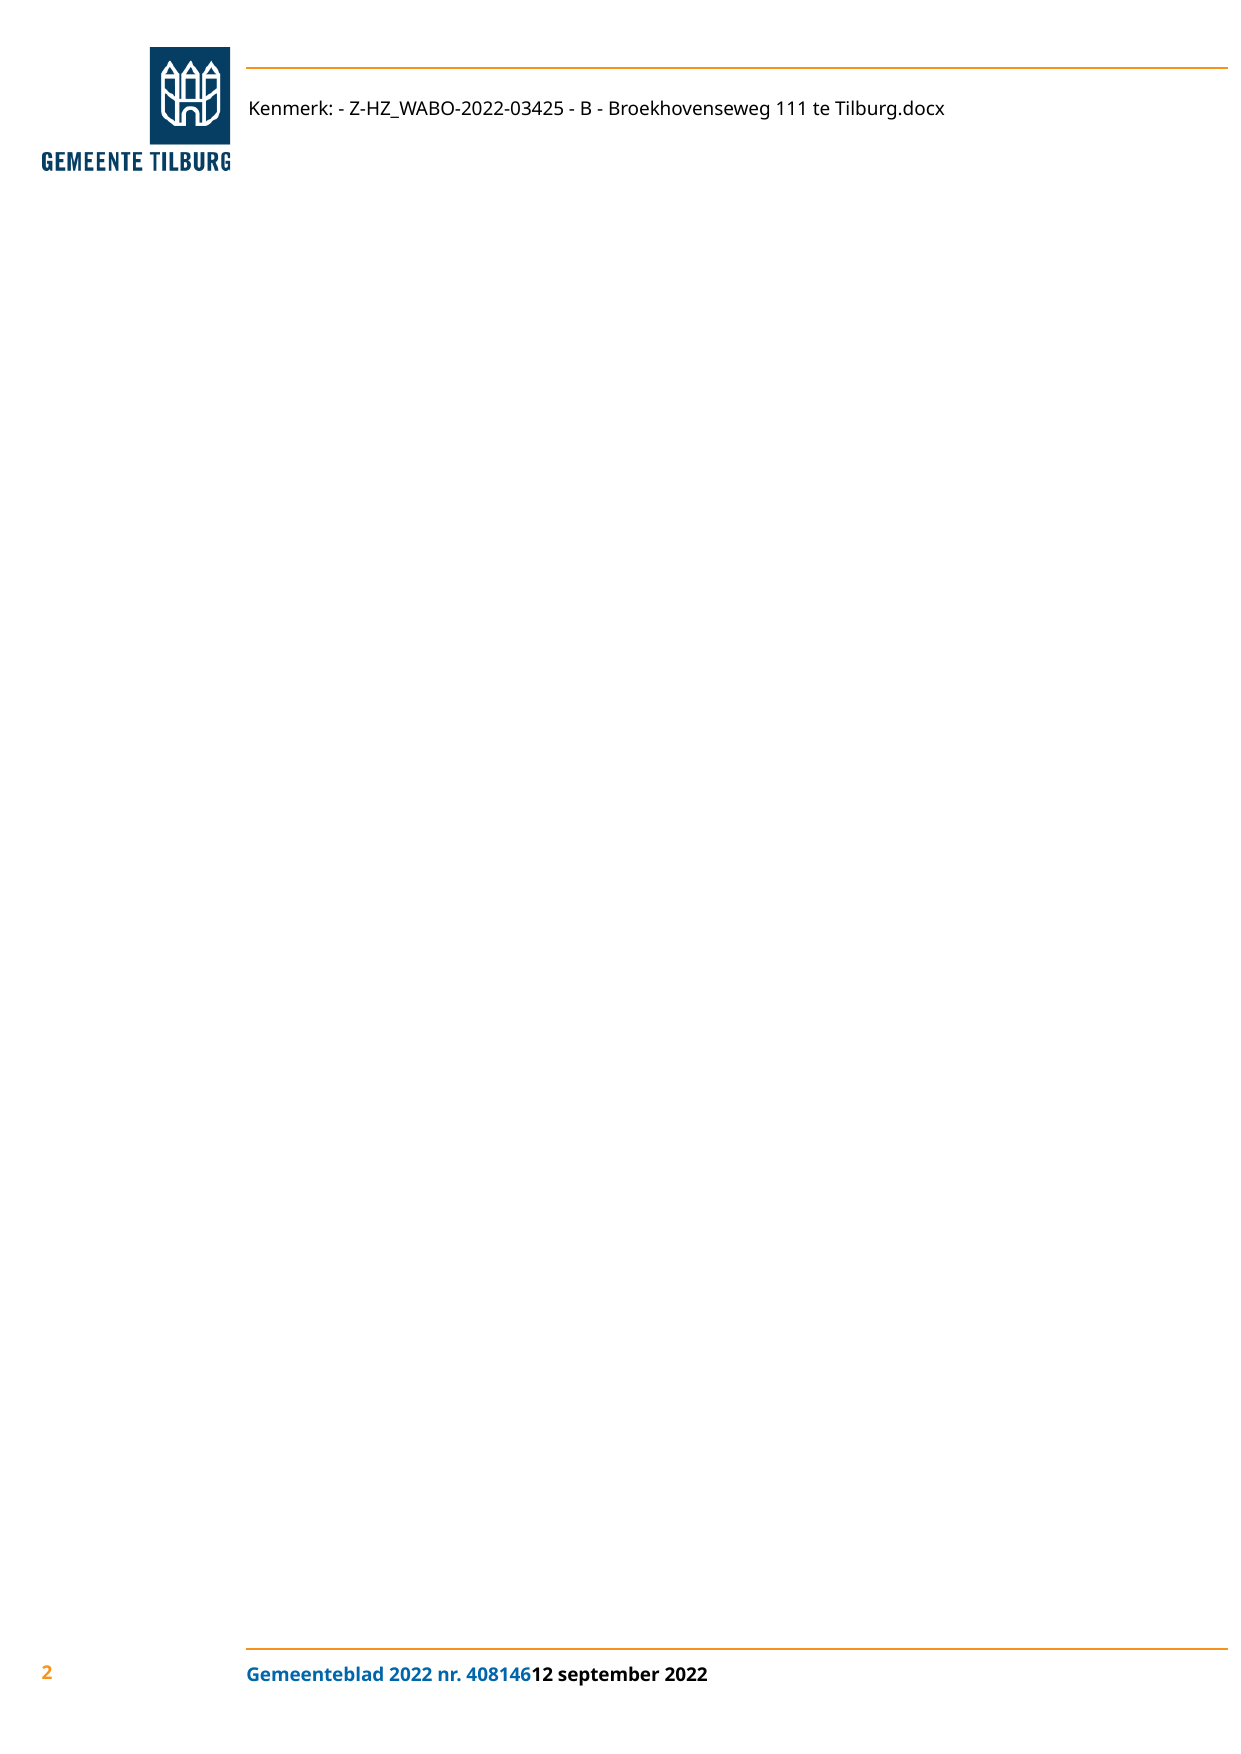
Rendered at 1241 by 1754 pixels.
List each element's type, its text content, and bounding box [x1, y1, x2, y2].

picture [41, 47, 231, 172]
text Kenmerk: - Z-HZ_WABO-2022-03425 - B - Broekhovenseweg 111 te Tilburg.docx [248, 95, 1152, 121]
